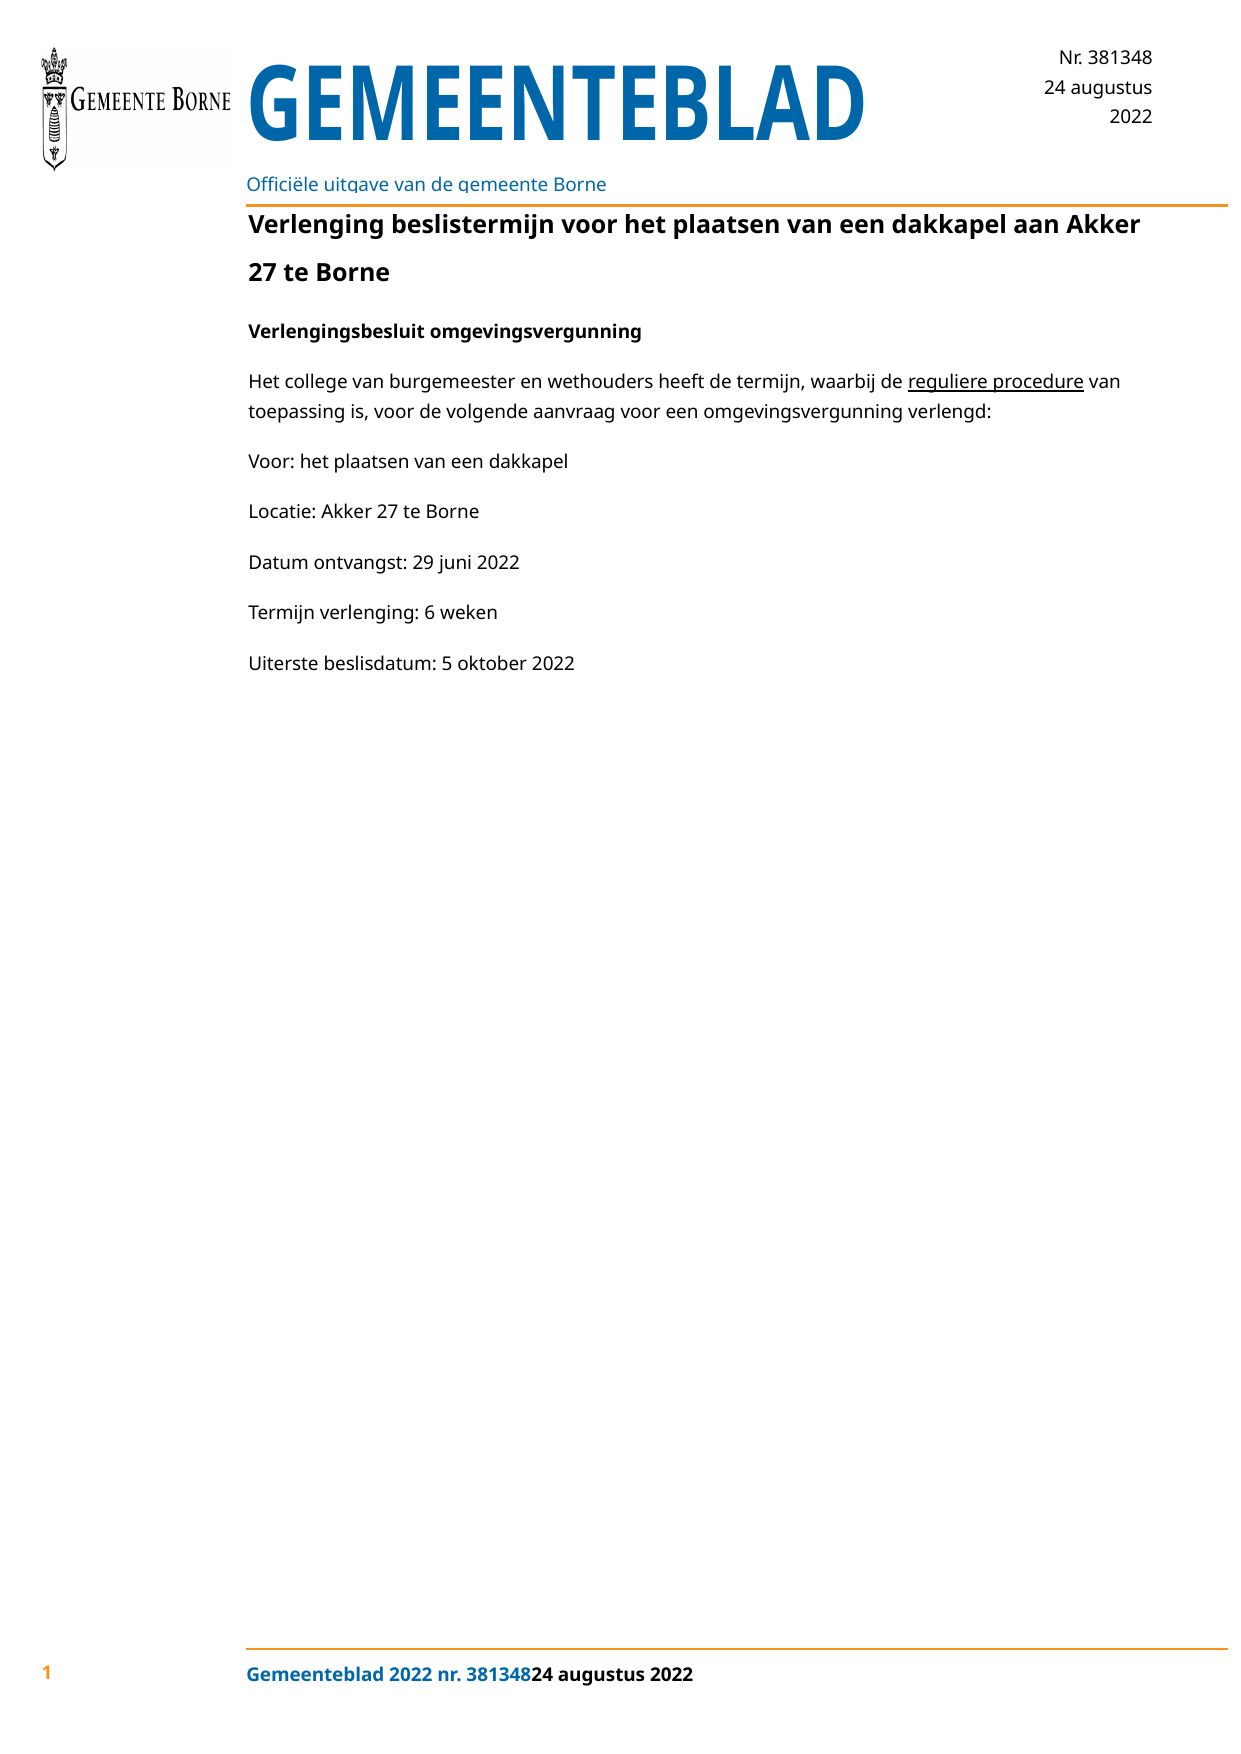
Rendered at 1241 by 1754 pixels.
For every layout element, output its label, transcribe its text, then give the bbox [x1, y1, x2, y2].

text Termijn verlenging: 6 weken [248, 599, 1152, 625]
text Datum ontvangst: 29 juni 2022 [248, 549, 1152, 575]
text Uiterste beslisdatum: 5 oktober 2022 [248, 650, 1152, 676]
text Het college van burgemeester en wethouders heeft de termijn, waarbij de reguliere procedure van toepassing is, voor de volgende aanvraag voor een omgevingsvergunning verlengd: [248, 368, 1152, 424]
text Verlenging beslistermijn voor het plaatsen van een dakkapel aan Akker 27 te Borne [248, 207, 1152, 288]
picture [41, 47, 231, 172]
text Locatie: Akker 27 te Borne [248, 499, 1152, 524]
text Verlengingsbesluit omgevingsvergunning [248, 318, 1152, 344]
text Voor: het plaatsen van een dakkapel [248, 448, 1152, 474]
